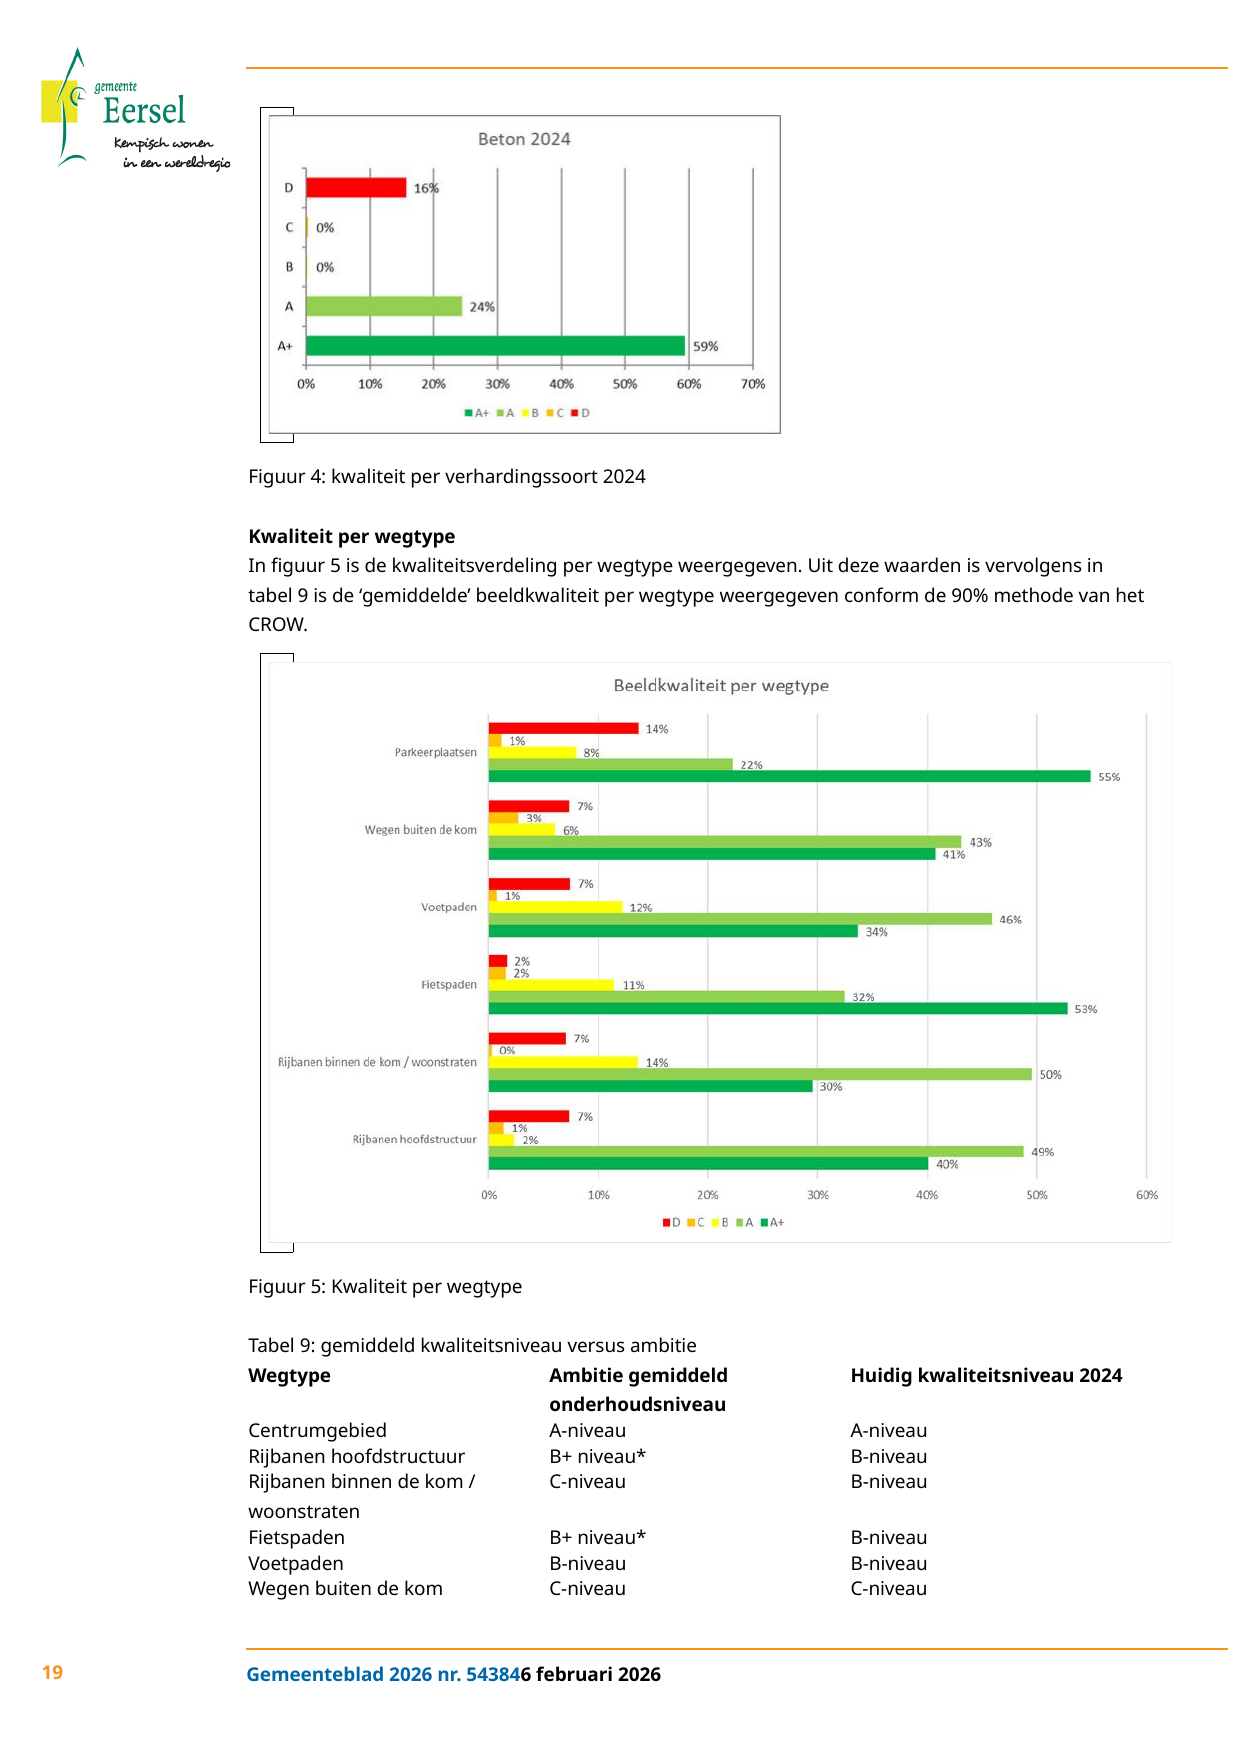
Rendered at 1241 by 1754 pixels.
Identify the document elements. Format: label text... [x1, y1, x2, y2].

table_cell A-niveau [549, 1417, 850, 1443]
table_header Wegtype [248, 1362, 549, 1417]
table_cell Voetpaden [248, 1550, 549, 1575]
table_cell C-niveau [549, 1469, 850, 1524]
table_cell Wegen buiten de kom [248, 1575, 549, 1601]
table_cell B-niveau [850, 1443, 1152, 1469]
table_cell A-niveau [850, 1417, 1152, 1443]
table_cell B-niveau [850, 1524, 1152, 1550]
text Figuur 4: kwaliteit per verhardingssoort 2024 [248, 464, 1152, 489]
table_cell B-niveau [850, 1469, 1152, 1524]
table_header Ambitie gemiddeld onderhoudsniveau [549, 1362, 850, 1417]
table_cell B-niveau [549, 1550, 850, 1575]
table_cell C-niveau [850, 1575, 1152, 1601]
text Tabel 9: gemiddeld kwaliteitsniveau versus ambitie [248, 1332, 1152, 1358]
table_cell Centrumgebied [248, 1417, 549, 1443]
table_cell Rijbanen binnen de kom / woonstraten [248, 1469, 549, 1524]
text In figuur 5 is de kwaliteitsverdeling per wegtype weergegeven. Uit deze waarden is vervolgens in tabel 9 is de ‘gemiddelde’ beeldkwaliteit per wegtype weergegeven conform de 90% methode van het CROW. [248, 552, 1152, 637]
picture [41, 47, 231, 172]
table_cell C-niveau [549, 1575, 850, 1601]
table_cell Rijbanen hoofdstructuur [248, 1443, 549, 1469]
text Kwaliteit per wegtype [248, 523, 1152, 548]
text Figuur 5: Kwaliteit per wegtype [248, 1273, 1152, 1299]
table_cell B+ niveau* [549, 1524, 850, 1550]
picture [268, 662, 1173, 1243]
table_cell B+ niveau* [549, 1443, 850, 1469]
table_cell B-niveau [850, 1550, 1152, 1575]
picture [268, 115, 781, 434]
table_header Huidig kwaliteitsniveau 2024 [850, 1362, 1152, 1417]
table_cell Fietspaden [248, 1524, 549, 1550]
